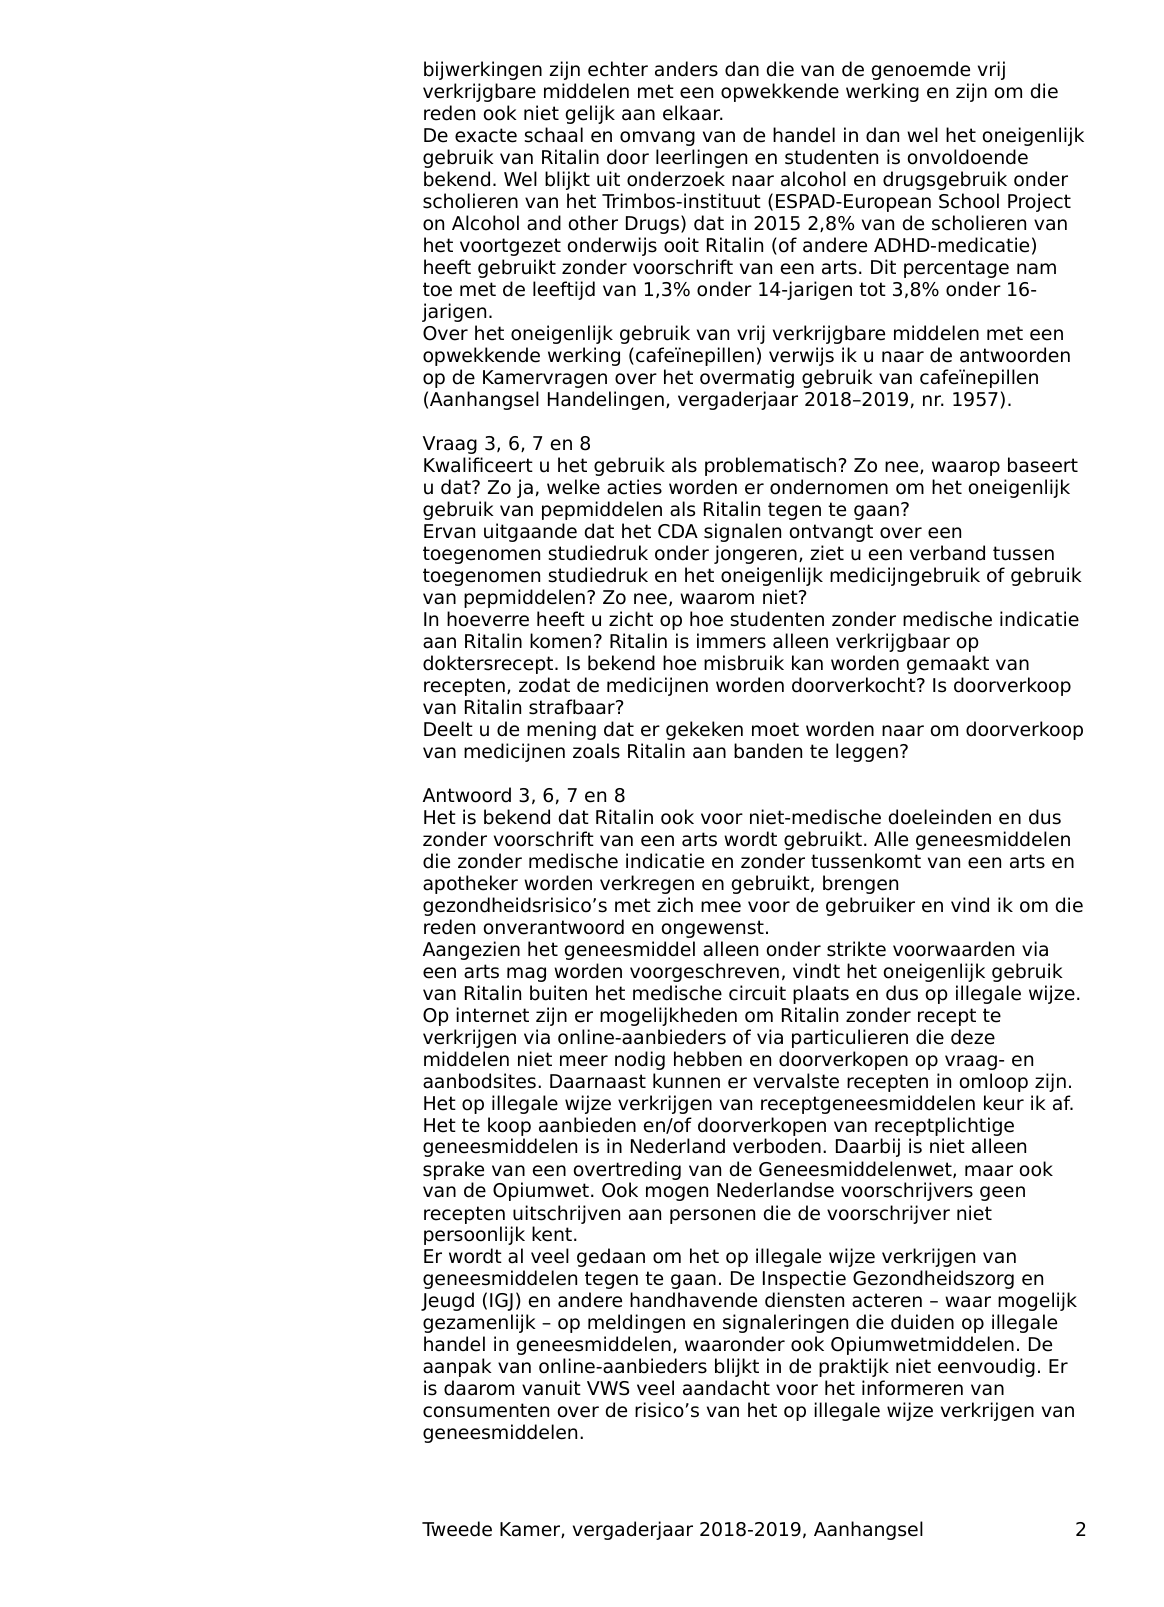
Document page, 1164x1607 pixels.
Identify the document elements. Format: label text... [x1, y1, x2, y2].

text Ervan uitgaande dat het CDA signalen ontvangt over een toegenomen studiedruk onder jongeren, ziet u een verband tussen toegenomen studiedruk en het oneigenlijk medicijngebruik of gebruik van pepmiddelen? Zo nee, waarom niet? [422, 521, 1087, 609]
text Het is bekend dat Ritalin ook voor niet-medische doeleinden en dus zonder voorschrift van een arts wordt gebruikt. Alle geneesmiddelen die zonder medische indicatie en zonder tussenkomt van een arts en apotheker worden verkregen en gebruikt, brengen gezondheidsrisico’s met zich mee voor de gebruiker en vind ik om die reden onverantwoord en ongewenst. [422, 807, 1087, 939]
text bijwerkingen zijn echter anders dan die van de genoemde vrij verkrijgbare middelen met een opwekkende werking en zijn om die reden ook niet gelijk aan elkaar. [422, 59, 1087, 125]
text Deelt u de mening dat er gekeken moet worden naar om doorverkoop van medicijnen zoals Ritalin aan banden te leggen? [422, 719, 1087, 763]
text Over het oneigenlijk gebruik van vrij verkrijgbare middelen met een opwekkende werking (cafeïnepillen) verwijs ik u naar de antwoorden op de Kamervragen over het overmatig gebruik van cafeïnepillen (Aanhangsel Handelingen, vergaderjaar 2018–2019, nr. 1957). [422, 323, 1087, 411]
text Kwalificeert u het gebruik als problematisch? Zo nee, waarop baseert u dat? Zo ja, welke acties worden er ondernomen om het oneigenlijk gebruik van pepmiddelen als Ritalin tegen te gaan? [422, 455, 1087, 521]
text Aangezien het geneesmiddel alleen onder strikte voorwaarden via een arts mag worden voorgeschreven, vindt het oneigenlijk gebruik van Ritalin buiten het medische circuit plaats en dus op illegale wijze. Op internet zijn er mogelijkheden om Ritalin zonder recept te verkrijgen via online-aanbieders of via particulieren die deze middelen niet meer nodig hebben en doorverkopen op vraag- en aanbodsites. Daarnaast kunnen er vervalste recepten in omloop zijn. Het op illegale wijze verkrijgen van receptgeneesmiddelen keur ik af. Het te koop aanbieden en/of doorverkopen van receptplichtige geneesmiddelen is in Nederland verboden. Daarbij is niet alleen sprake van een overtreding van de Geneesmiddelenwet, maar ook van de Opiumwet. Ook mogen Nederlandse voorschrijvers geen recepten uitschrijven aan personen die de voorschrijver niet persoonlijk kent. [422, 939, 1087, 1246]
text In hoeverre heeft u zicht op hoe studenten zonder medische indicatie aan Ritalin komen? Ritalin is immers alleen verkrijgbaar op doktersrecept. Is bekend hoe misbruik kan worden gemaakt van recepten, zodat de medicijnen worden doorverkocht? Is doorverkoop van Ritalin strafbaar? [422, 609, 1087, 719]
text Er wordt al veel gedaan om het op illegale wijze verkrijgen van geneesmiddelen tegen te gaan. De Inspectie Gezondheidszorg en Jeugd (IGJ) en andere handhavende diensten acteren – waar mogelijk gezamenlijk – op meldingen en signaleringen die duiden op illegale handel in geneesmiddelen, waaronder ook Opiumwetmiddelen. De aanpak van online-aanbieders blijkt in de praktijk niet eenvoudig. Er is daarom vanuit VWS veel aandacht voor het informeren van consumenten over de risico’s van het op illegale wijze verkrijgen van geneesmiddelen. [422, 1246, 1087, 1444]
text Antwoord 3, 6, 7 en 8 [422, 785, 1087, 807]
text Vraag 3, 6, 7 en 8 [422, 433, 1087, 455]
text De exacte schaal en omvang van de handel in dan wel het oneigenlijk gebruik van Ritalin door leerlingen en studenten is onvoldoende bekend. Wel blijkt uit onderzoek naar alcohol en drugsgebruik onder scholieren van het Trimbos-instituut (ESPAD-European School Project on Alcohol and other Drugs) dat in 2015 2,8% van de scholieren van het voortgezet onderwijs ooit Ritalin (of andere ADHD-medicatie) heeft gebruikt zonder voorschrift van een arts. Dit percentage nam toe met de leeftijd van 1,3% onder 14-jarigen tot 3,8% onder 16-jarigen. [422, 125, 1087, 323]
